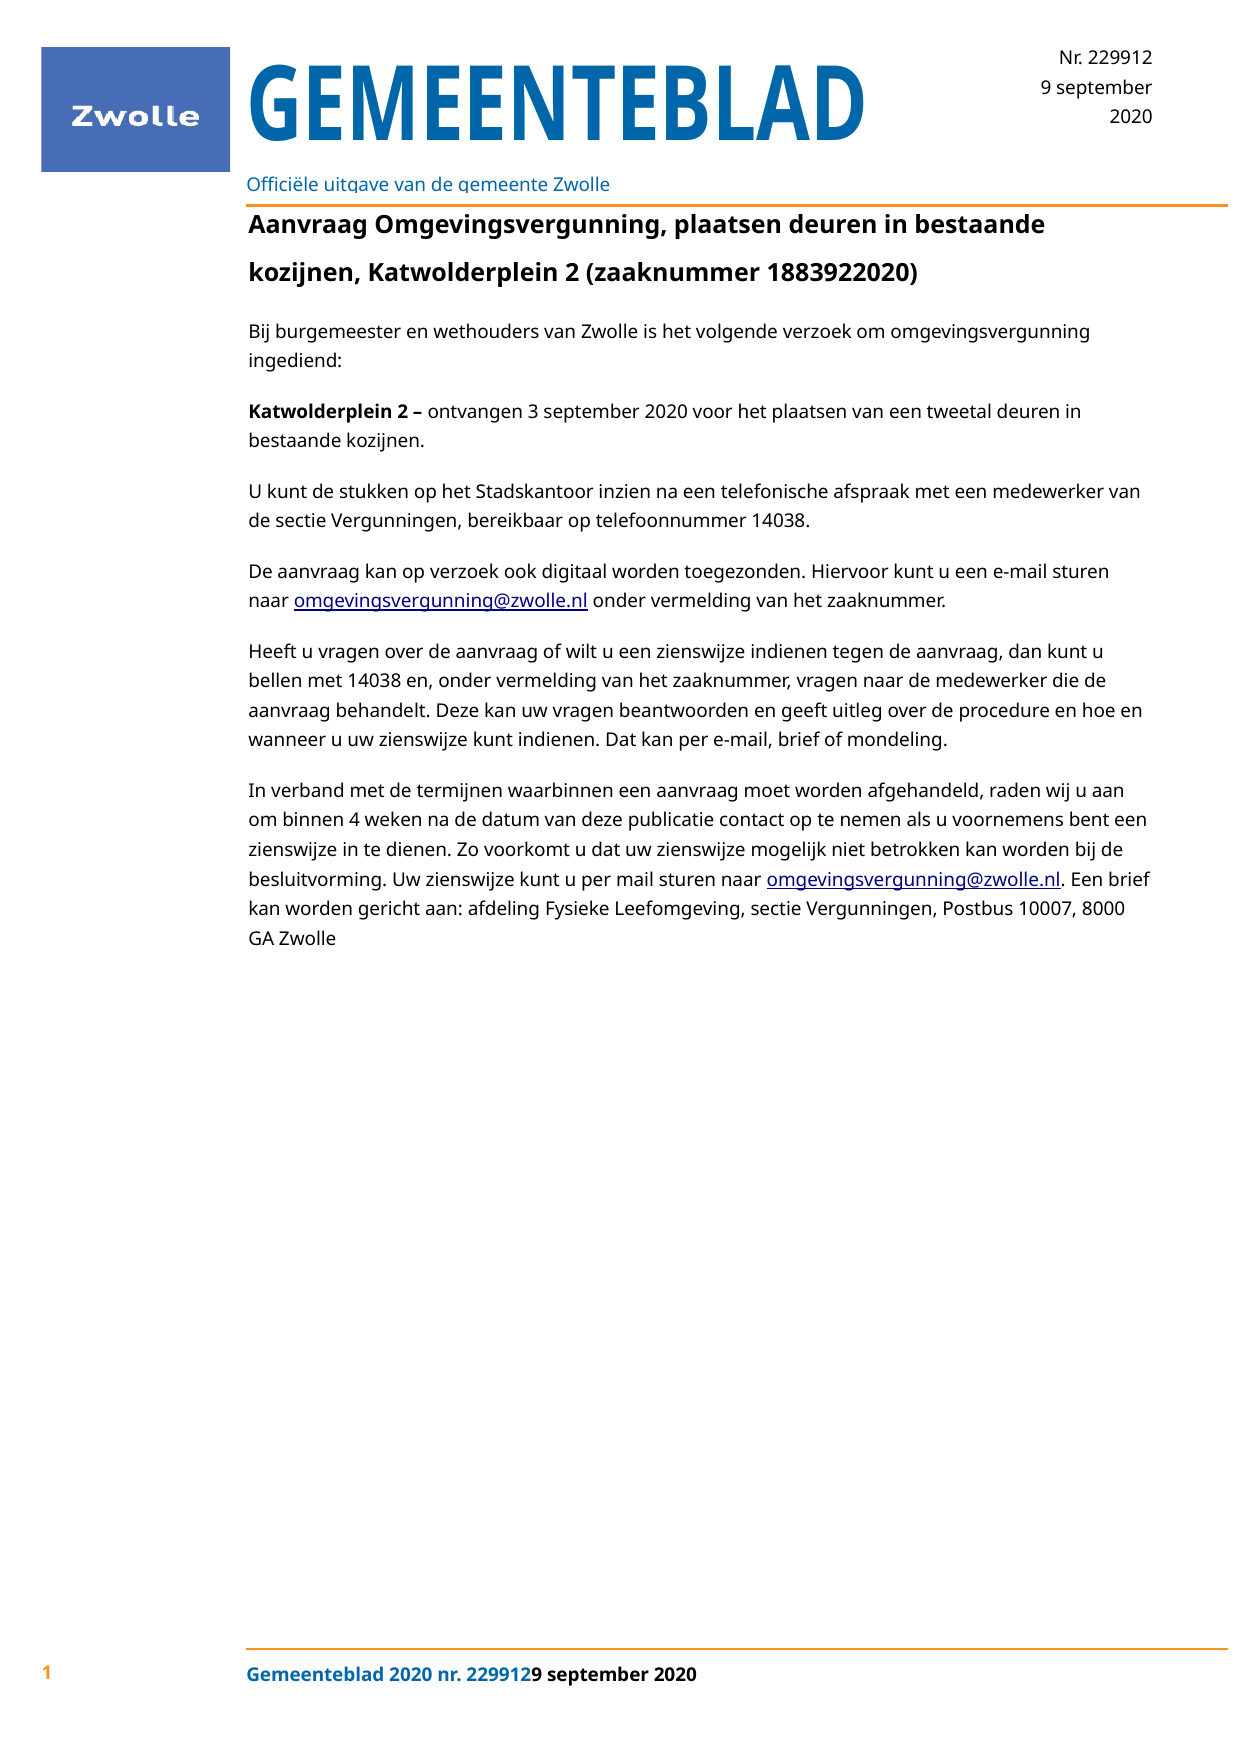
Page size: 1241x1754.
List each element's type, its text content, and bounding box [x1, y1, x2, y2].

text De aanvraag kan op verzoek ook digitaal worden toegezonden. Hiervoor kunt u een e-mail sturen naar omgevingsvergunning@zwolle.nl onder vermelding van het zaaknummer. [248, 558, 1152, 613]
text Katwolderplein 2 – ontvangen 3 september 2020 voor het plaatsen van een tweetal deuren in bestaande kozijnen. [248, 398, 1152, 453]
text Bij burgemeester en wethouders van Zwolle is het volgende verzoek om omgevingsvergunning ingediend: [248, 318, 1152, 373]
text Aanvraag Omgevingsvergunning, plaatsen deuren in bestaande kozijnen, Katwolderplein 2 (zaaknummer 1883922020) [248, 207, 1152, 288]
text In verband met de termijnen waarbinnen een aanvraag moet worden afgehandeld, raden wij u aan om binnen 4 weken na de datum van deze publicatie contact op te nemen als u voornemens bent een zienswijze in te dienen. Zo voorkomt u dat uw zienswijze mogelijk niet betrokken kan worden bij de besluitvorming. Uw zienswijze kunt u per mail sturen naar omgevingsvergunning@zwolle.nl. Een brief kan worden gericht aan: afdeling Fysieke Leefomgeving, sectie Vergunningen, Postbus 10007, 8000 GA Zwolle [248, 777, 1152, 951]
text Heeft u vragen over de aanvraag of wilt u een zienswijze indienen tegen de aanvraag, dan kunt u bellen met 14038 en, onder vermelding van het zaaknummer, vragen naar de medewerker die de aanvraag behandelt. Deze kan uw vragen beantwoorden en geeft uitleg over de procedure en hoe en wanneer u uw zienswijze kunt indienen. Dat kan per e-mail, brief of mondeling. [248, 638, 1152, 752]
text U kunt de stukken op het Stadskantoor inzien na een telefonische afspraak met een medewerker van de sectie Vergunningen, bereikbaar op telefoonnummer 14038. [248, 478, 1152, 533]
picture [41, 47, 231, 172]
